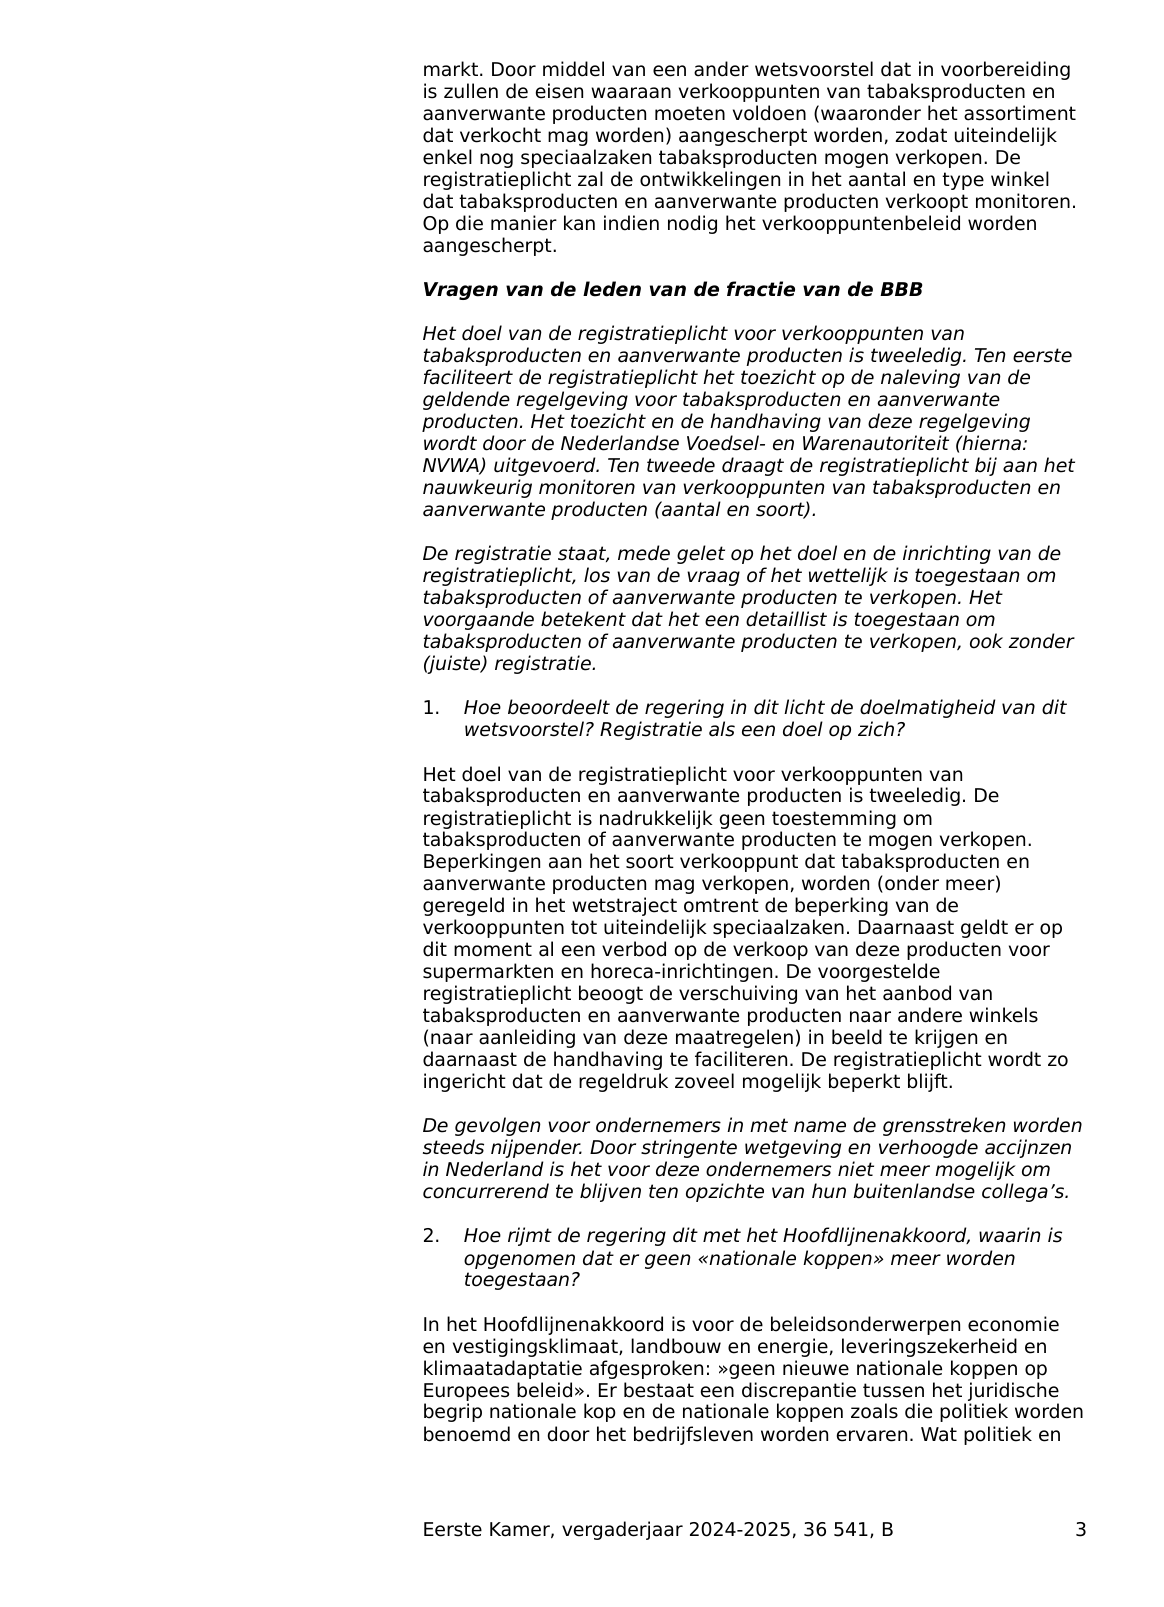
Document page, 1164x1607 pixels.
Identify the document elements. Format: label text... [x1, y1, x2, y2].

subtitle Vragen van de leden van de fractie van de BBB [422, 279, 1087, 301]
text 2. Hoe rijmt de regering dit met het Hoofdlijnenakkoord, waarin is opgenomen dat er geen «nationale koppen» meer worden toegestaan? [422, 1225, 1087, 1291]
text markt. Door middel van een ander wetsvoorstel dat in voorbereiding is zullen de eisen waaraan verkooppunten van tabaksproducten en aanverwante producten moeten voldoen (waaronder het assortiment dat verkocht mag worden) aangescherpt worden, zodat uiteindelijk enkel nog speciaalzaken tabaksproducten mogen verkopen. De registratieplicht zal de ontwikkelingen in het aantal en type winkel dat tabaksproducten en aanverwante producten verkoopt monitoren. Op die manier kan indien nodig het verkooppuntenbeleid worden aangescherpt. [422, 59, 1087, 257]
text 1. Hoe beoordeelt de regering in dit licht de doelmatigheid van dit wetsvoorstel? Registratie als een doel op zich? [422, 697, 1087, 741]
text De gevolgen voor ondernemers in met name de grensstreken worden steeds nijpender. Door stringente wetgeving en verhoogde accijnzen in Nederland is het voor deze ondernemers niet meer mogelijk om concurrerend te blijven ten opzichte van hun buitenlandse collega’s. [422, 1115, 1087, 1203]
text De registratie staat, mede gelet op het doel en de inrichting van de registratieplicht, los van de vraag of het wettelijk is toegestaan om tabaksproducten of aanverwante producten te verkopen. Het voorgaande betekent dat het een detaillist is toegestaan om tabaksproducten of aanverwante producten te verkopen, ook zonder (juiste) registratie. [422, 543, 1087, 675]
text Het doel van de registratieplicht voor verkooppunten van tabaksproducten en aanverwante producten is tweeledig. De registratieplicht is nadrukkelijk geen toestemming om tabaksproducten of aanverwante producten te mogen verkopen. Beperkingen aan het soort verkooppunt dat tabaksproducten en aanverwante producten mag verkopen, worden (onder meer) geregeld in het wetstraject omtrent de beperking van de verkooppunten tot uiteindelijk speciaalzaken. Daarnaast geldt er op dit moment al een verbod op de verkoop van deze producten voor supermarkten en horeca-inrichtingen. De voorgestelde registratieplicht beoogt de verschuiving van het aanbod van tabaksproducten en aanverwante producten naar andere winkels (naar aanleiding van deze maatregelen) in beeld te krijgen en daarnaast de handhaving te faciliteren. De registratieplicht wordt zo ingericht dat de regeldruk zoveel mogelijk beperkt blijft. [422, 763, 1087, 1093]
text Het doel van de registratieplicht voor verkooppunten van tabaksproducten en aanverwante producten is tweeledig. Ten eerste faciliteert de registratieplicht het toezicht op de naleving van de geldende regelgeving voor tabaksproducten en aanverwante producten. Het toezicht en de handhaving van deze regelgeving wordt door de Nederlandse Voedsel- en Warenautoriteit (hierna: NVWA) uitgevoerd. Ten tweede draagt de registratieplicht bij aan het nauwkeurig monitoren van verkooppunten van tabaksproducten en aanverwante producten (aantal en soort). [422, 323, 1087, 521]
text In het Hoofdlijnenakkoord is voor de beleidsonderwerpen economie en vestigingsklimaat, landbouw en energie, leveringszekerheid en klimaatadaptatie afgesproken: »geen nieuwe nationale koppen op Europees beleid». Er bestaat een discrepantie tussen het juridische begrip nationale kop en de nationale koppen zoals die politiek worden benoemd en door het bedrijfsleven worden ervaren. Wat politiek en [422, 1313, 1087, 1445]
